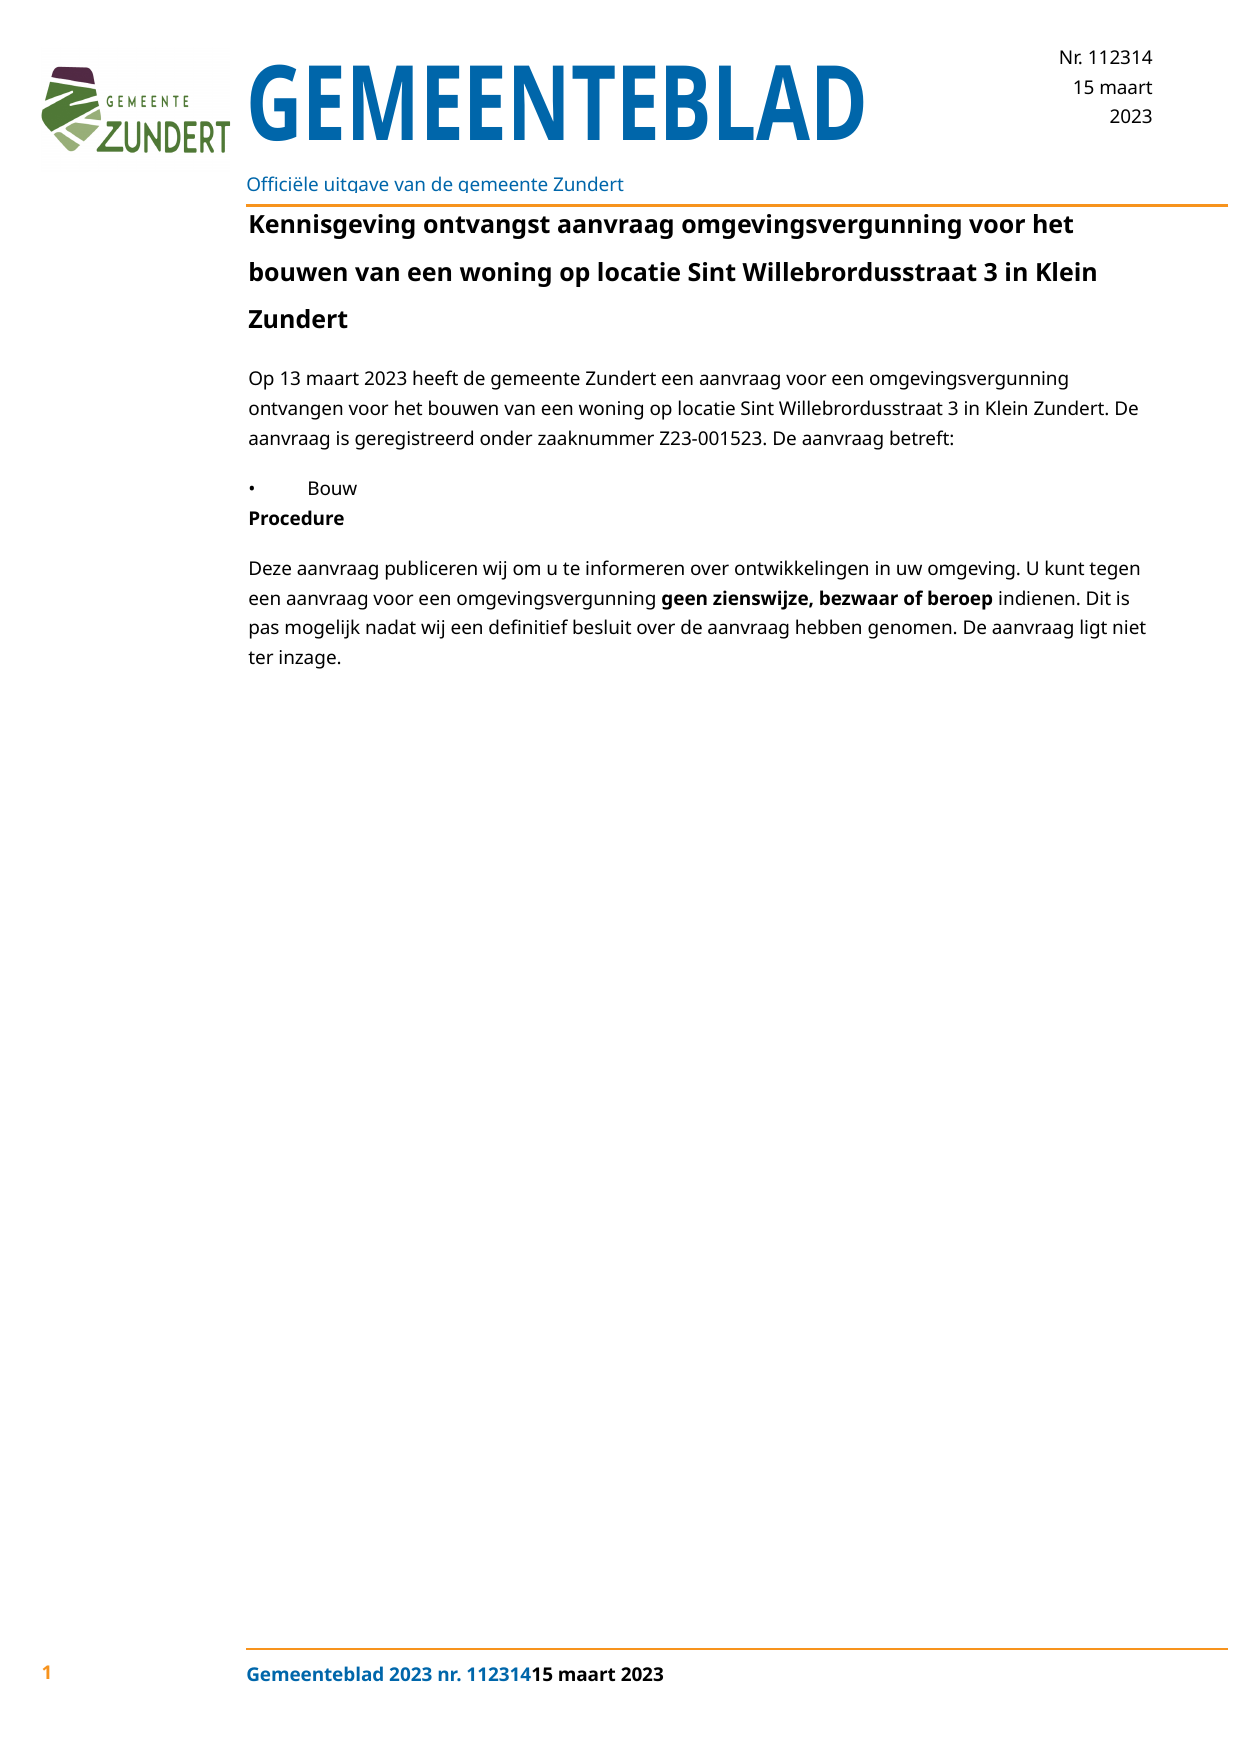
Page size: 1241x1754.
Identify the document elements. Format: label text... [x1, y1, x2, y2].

text Deze aanvraag publiceren wij om u te informeren over ontwikkelingen in uw omgeving. U kunt tegen een aanvraag voor een omgevingsvergunning geen zienswijze, bezwaar of beroep indienen. Dit is pas mogelijk nadat wij een definitief besluit over de aanvraag hebben genomen. De aanvraag ligt niet ter inzage. [248, 555, 1152, 669]
text Kennisgeving ontvangst aanvraag omgevingsvergunning voor het bouwen van een woning op locatie Sint Willebrordusstraat 3 in Klein Zundert [248, 207, 1152, 336]
picture [41, 47, 231, 172]
text Op 13 maart 2023 heeft de gemeente Zundert een aanvraag voor een omgevingsvergunning ontvangen voor het bouwen van een woning op locatie Sint Willebrordusstraat 3 in Klein Zundert. De aanvraag is geregistreerd onder zaaknummer Z23-001523. De aanvraag betreft: [248, 366, 1152, 450]
text Procedure [248, 505, 1152, 530]
list Bouw [248, 475, 1152, 501]
